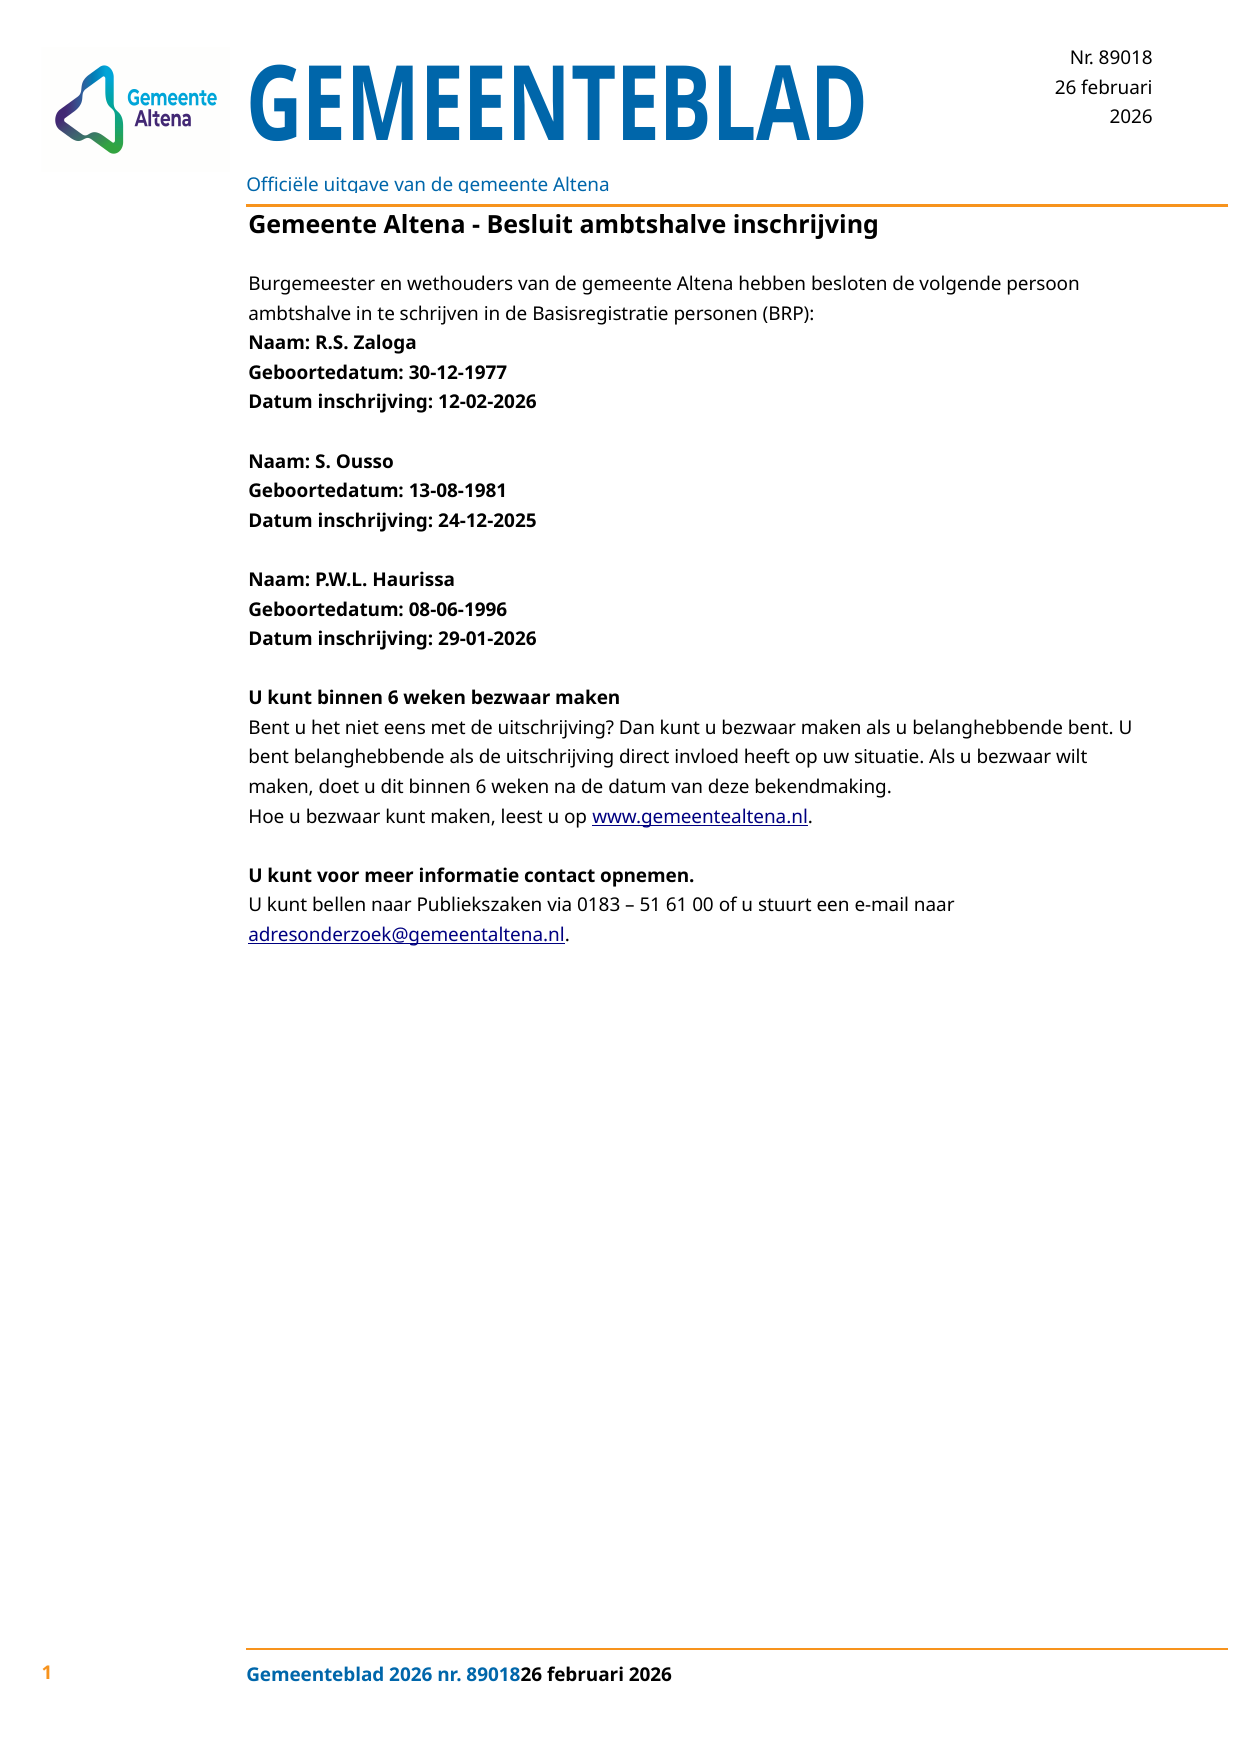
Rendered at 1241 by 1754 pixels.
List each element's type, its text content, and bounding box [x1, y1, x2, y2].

text Naam: P.W.L. Haurissa [248, 566, 1152, 592]
text Datum inschrijving: 24-12-2025 [248, 507, 1152, 533]
text U kunt binnen 6 weken bezwaar maken [248, 684, 1152, 710]
text Geboortedatum: 08-06-1996 [248, 596, 1152, 621]
text Hoe u bezwaar kunt maken, leest u op www.gemeentealtena.nl. [248, 803, 1152, 828]
text Burgemeester en wethouders van de gemeente Altena hebben besloten de volgende persoon ambtshalve in te schrijven in de Basisregistratie personen (BRP): [248, 270, 1152, 326]
text U kunt bellen naar Publiekszaken via 0183 – 51 61 00 of u stuurt een e-mail naar adresonderzoek@gemeentaltena.nl. [248, 892, 1152, 947]
text Geboortedatum: 13-08-1981 [248, 477, 1152, 503]
text Naam: S. Ousso [248, 448, 1152, 473]
text Datum inschrijving: 12-02-2026 [248, 389, 1152, 414]
text U kunt voor meer informatie contact opnemen. [248, 862, 1152, 888]
text Datum inschrijving: 29-01-2026 [248, 625, 1152, 651]
text Geboortedatum: 30-12-1977 [248, 359, 1152, 385]
text Gemeente Altena - Besluit ambtshalve inschrijving [248, 207, 1152, 241]
text Naam: R.S. Zaloga [248, 329, 1152, 355]
text Bent u het niet eens met de uitschrijving? Dan kunt u bezwaar maken als u belanghebbende bent. U bent belanghebbende als de uitschrijving direct invloed heeft op uw situatie. Als u bezwaar wilt maken, doet u dit binnen 6 weken na de datum van deze bekendmaking. [248, 714, 1152, 799]
picture [41, 47, 231, 172]
